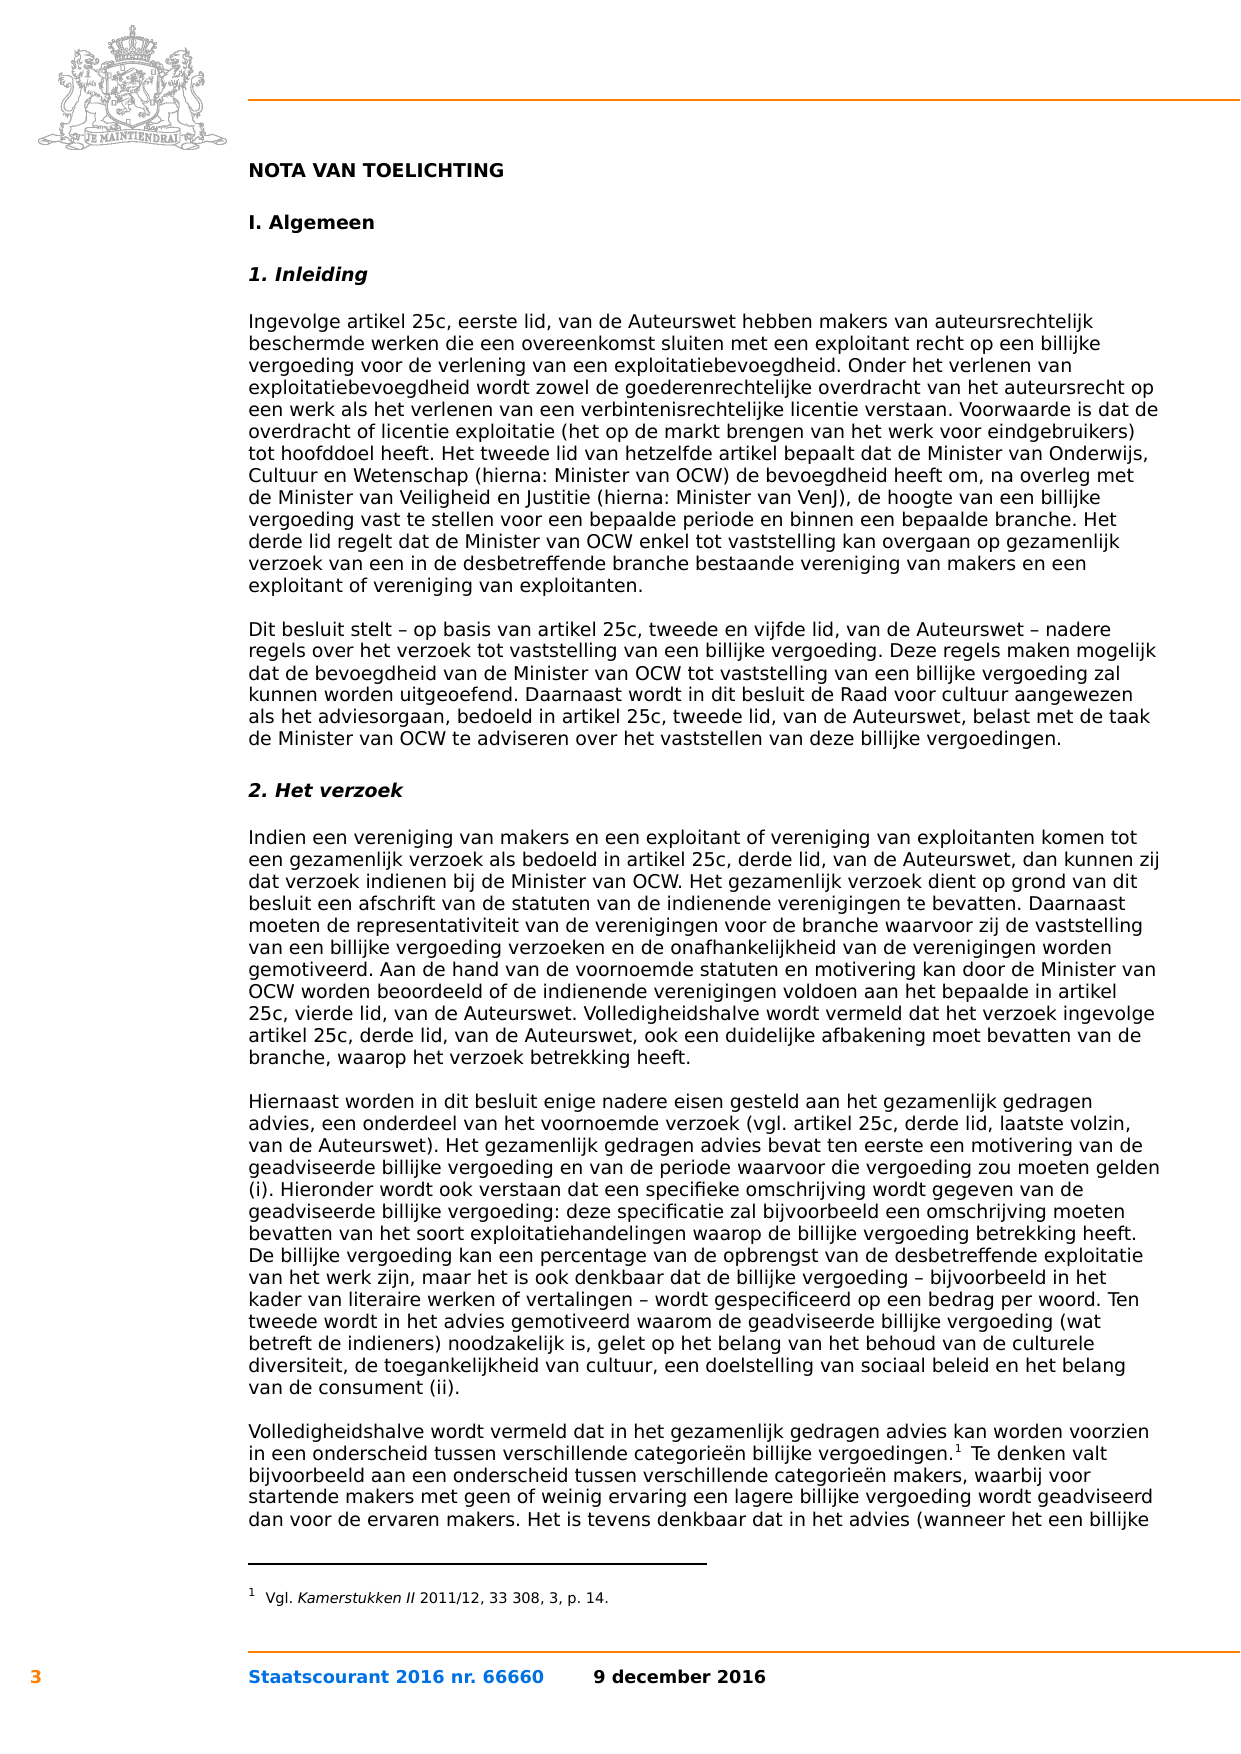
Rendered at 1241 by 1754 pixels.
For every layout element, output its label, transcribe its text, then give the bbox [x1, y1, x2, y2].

subtitle 1. Inleiding [248, 264, 1163, 286]
subtitle NOTA VAN TOELICHTING [248, 160, 1163, 182]
subtitle 2. Het verzoek [248, 780, 1163, 802]
text Indien een vereniging van makers en een exploitant of vereniging van exploitanten komen tot een gezamenlijk verzoek als bedoeld in artikel 25c, derde lid, van de Auteurswet, dan kunnen zij dat verzoek indienen bij de Minister van OCW. Het gezamenlijk verzoek dient op grond van dit besluit een afschrift van de statuten van de indienende verenigingen te bevatten. Daarnaast moeten de representativiteit van de verenigingen voor de branche waarvoor zij de vaststelling van een billijke vergoeding verzoeken en de onafhankelijkheid van de verenigingen worden gemotiveerd. Aan de hand van de voornoemde statuten en motivering kan door de Minister van OCW worden beoordeeld of de indienende verenigingen voldoen aan het bepaalde in artikel 25c, vierde lid, van de Auteurswet. Volledigheidshalve wordt vermeld dat het verzoek ingevolge artikel 25c, derde lid, van de Auteurswet, ook een duidelijke afbakening moet bevatten van de branche, waarop het verzoek betrekking heeft. [248, 827, 1163, 1069]
subtitle I. Algemeen [248, 212, 1163, 234]
text Ingevolge artikel 25c, eerste lid, van de Auteurswet hebben makers van auteursrechtelijk beschermde werken die een overeenkomst sluiten met een exploitant recht op een billijke vergoeding voor de verlening van een exploitatiebevoegdheid. Onder het verlenen van exploitatiebevoegdheid wordt zowel de goederenrechtelijke overdracht van het auteursrecht op een werk als het verlenen van een verbintenisrechtelijke licentie verstaan. Voorwaarde is dat de overdracht of licentie exploitatie (het op de markt brengen van het werk voor eindgebruikers) tot hoofddoel heeft. Het tweede lid van hetzelfde artikel bepaalt dat de Minister van Onderwijs, Cultuur en Wetenschap (hierna: Minister van OCW) de bevoegdheid heeft om, na overleg met de Minister van Veiligheid en Justitie (hierna: Minister van VenJ), de hoogte van een billijke vergoeding vast te stellen voor een bepaalde periode en binnen een bepaalde branche. Het derde lid regelt dat de Minister van OCW enkel tot vaststelling kan overgaan op gezamenlijk verzoek van een in de desbetreffende branche bestaande vereniging van makers en een exploitant of vereniging van exploitanten. [248, 311, 1163, 597]
picture [38, 25, 227, 150]
text Vgl. Kamerstukken II 2011/12, 33 308, 3, p. 14. [248, 1586, 1163, 1608]
text Volledigheidshalve wordt vermeld dat in het gezamenlijk gedragen advies kan worden voorzien in een onderscheid tussen verschillende categorieën billijke vergoedingen. Te denken valt bijvoorbeeld aan een onderscheid tussen verschillende categorieën makers, waarbij voor startende makers met geen of weinig ervaring een lagere billijke vergoeding wordt geadviseerd dan voor de ervaren makers. Het is tevens denkbaar dat in het advies (wanneer het een billijke [248, 1421, 1163, 1530]
text Hiernaast worden in dit besluit enige nadere eisen gesteld aan het gezamenlijk gedragen advies, een onderdeel van het voornoemde verzoek (vgl. artikel 25c, derde lid, laatste volzin, van de Auteurswet). Het gezamenlijk gedragen advies bevat ten eerste een motivering van de geadviseerde billijke vergoeding en van de periode waarvoor die vergoeding zou moeten gelden (i). Hieronder wordt ook verstaan dat een specifieke omschrijving wordt gegeven van de geadviseerde billijke vergoeding: deze specificatie zal bijvoorbeeld een omschrijving moeten bevatten van het soort exploitatiehandelingen waarop de billijke vergoeding betrekking heeft. De billijke vergoeding kan een percentage van de opbrengst van de desbetreffende exploitatie van het werk zijn, maar het is ook denkbaar dat de billijke vergoeding – bijvoorbeeld in het kader van literaire werken of vertalingen – wordt gespecificeerd op een bedrag per woord. Ten tweede wordt in het advies gemotiveerd waarom de geadviseerde billijke vergoeding (wat betreft de indieners) noodzakelijk is, gelet op het belang van het behoud van de culturele diversiteit, de toegankelijkheid van cultuur, een doelstelling van sociaal beleid en het belang van de consument (ii). [248, 1091, 1163, 1399]
text Dit besluit stelt – op basis van artikel 25c, tweede en vijfde lid, van de Auteurswet – nadere regels over het verzoek tot vaststelling van een billijke vergoeding. Deze regels maken mogelijk dat de bevoegdheid van de Minister van OCW tot vaststelling van een billijke vergoeding zal kunnen worden uitgeoefend. Daarnaast wordt in dit besluit de Raad voor cultuur aangewezen als het adviesorgaan, bedoeld in artikel 25c, tweede lid, van de Auteurswet, belast met de taak de Minister van OCW te adviseren over het vaststellen van deze billijke vergoedingen. [248, 618, 1163, 750]
